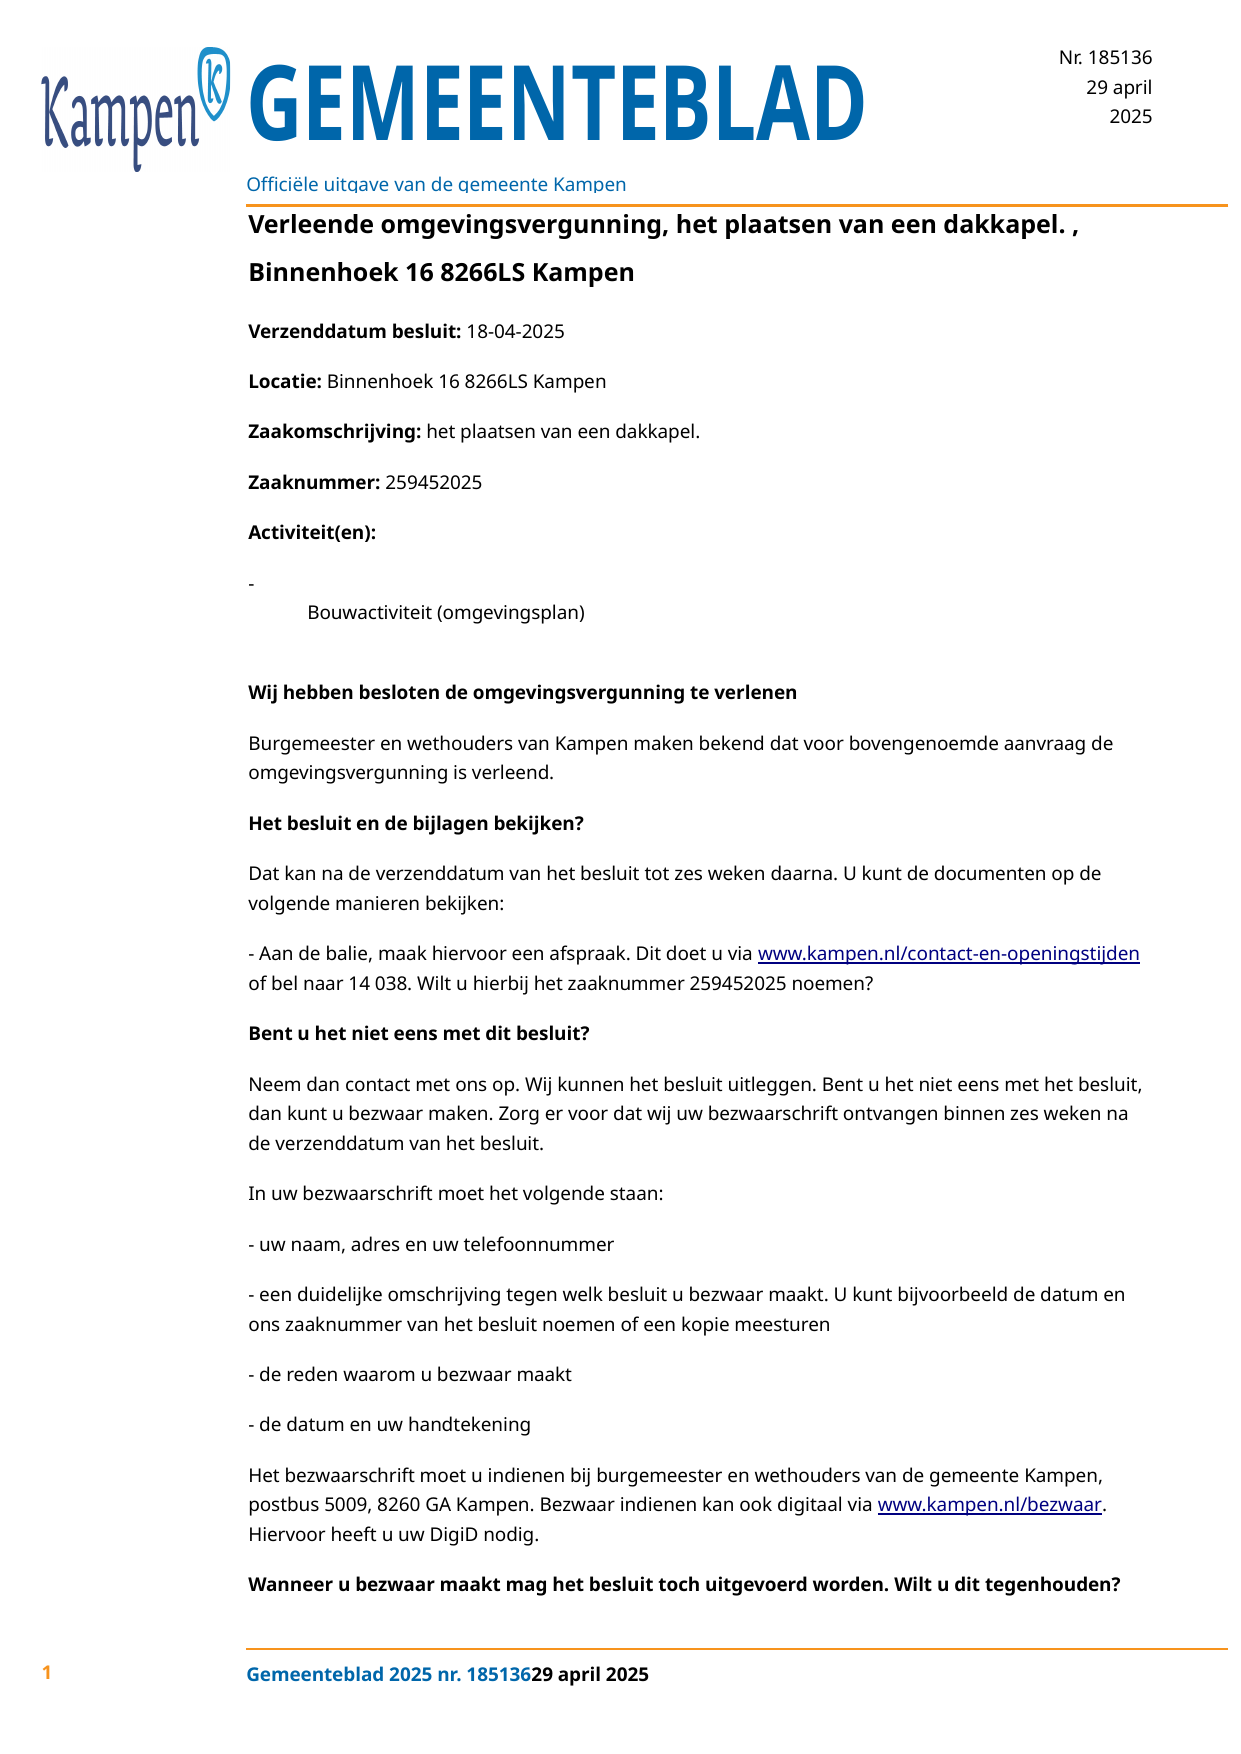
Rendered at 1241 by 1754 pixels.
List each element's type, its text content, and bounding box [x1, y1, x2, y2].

text Het bezwaarschrift moet u indienen bij burgemeester en wethouders van de gemeente Kampen, postbus 5009, 8260 GA Kampen. Bezwaar indienen kan ook digitaal via www.kampen.nl/bezwaar. Hiervoor heeft u uw DigiD nodig. [248, 1462, 1152, 1547]
text - de datum en uw handtekening [248, 1412, 1152, 1437]
text - Aan de balie, maak hiervoor een afspraak. Dit doet u via www.kampen.nl/contact-en-openingstijden of bel naar 14 038. Wilt u hierbij het zaaknummer 259452025 noemen? [248, 940, 1152, 996]
text Bent u het niet eens met dit besluit? [248, 1020, 1152, 1046]
text Dat kan na de verzenddatum van het besluit tot zes weken daarna. U kunt de documenten op de volgende manieren bekijken: [248, 860, 1152, 916]
text Verzenddatum besluit: 18-04-2025 [248, 318, 1152, 344]
text Verleende omgevingsvergunning, het plaatsen van een dakkapel. , Binnenhoek 16 8266LS Kampen [248, 207, 1152, 288]
text Zaaknummer: 259452025 [248, 469, 1152, 495]
text Wanneer u bezwaar maakt mag het besluit toch uitgevoerd worden. Wilt u dit tegenhouden? [248, 1572, 1152, 1597]
list Bouwactiviteit (omgevingsplan) [248, 599, 1152, 625]
picture [41, 47, 231, 172]
text Zaakomschrijving: het plaatsen van een dakkapel. [248, 419, 1152, 444]
text - een duidelijke omschrijving tegen welk besluit u bezwaar maakt. U kunt bijvoorbeeld de datum en ons zaaknummer van het besluit noemen of een kopie meesturen [248, 1281, 1152, 1337]
text Burgemeester en wethouders van Kampen maken bekend dat voor bovengenoemde aanvraag de omgevingsvergunning is verleend. [248, 730, 1152, 785]
text In uw bezwaarschrift moet het volgende staan: [248, 1180, 1152, 1206]
text Wij hebben besloten de omgevingsvergunning te verlenen [248, 679, 1152, 705]
text Activiteit(en): [248, 519, 1152, 545]
text Het besluit en de bijlagen bekijken? [248, 810, 1152, 836]
text - uw naam, adres en uw telefoonnummer [248, 1231, 1152, 1257]
text Locatie: Binnenhoek 16 8266LS Kampen [248, 368, 1152, 394]
text - de reden waarom u bezwaar maakt [248, 1361, 1152, 1387]
text Neem dan contact met ons op. Wij kunnen het besluit uitleggen. Bent u het niet eens met het besluit, dan kunt u bezwaar maken. Zorg er voor dat wij uw bezwaarschrift ontvangen binnen zes weken na de verzenddatum van het besluit. [248, 1071, 1152, 1156]
